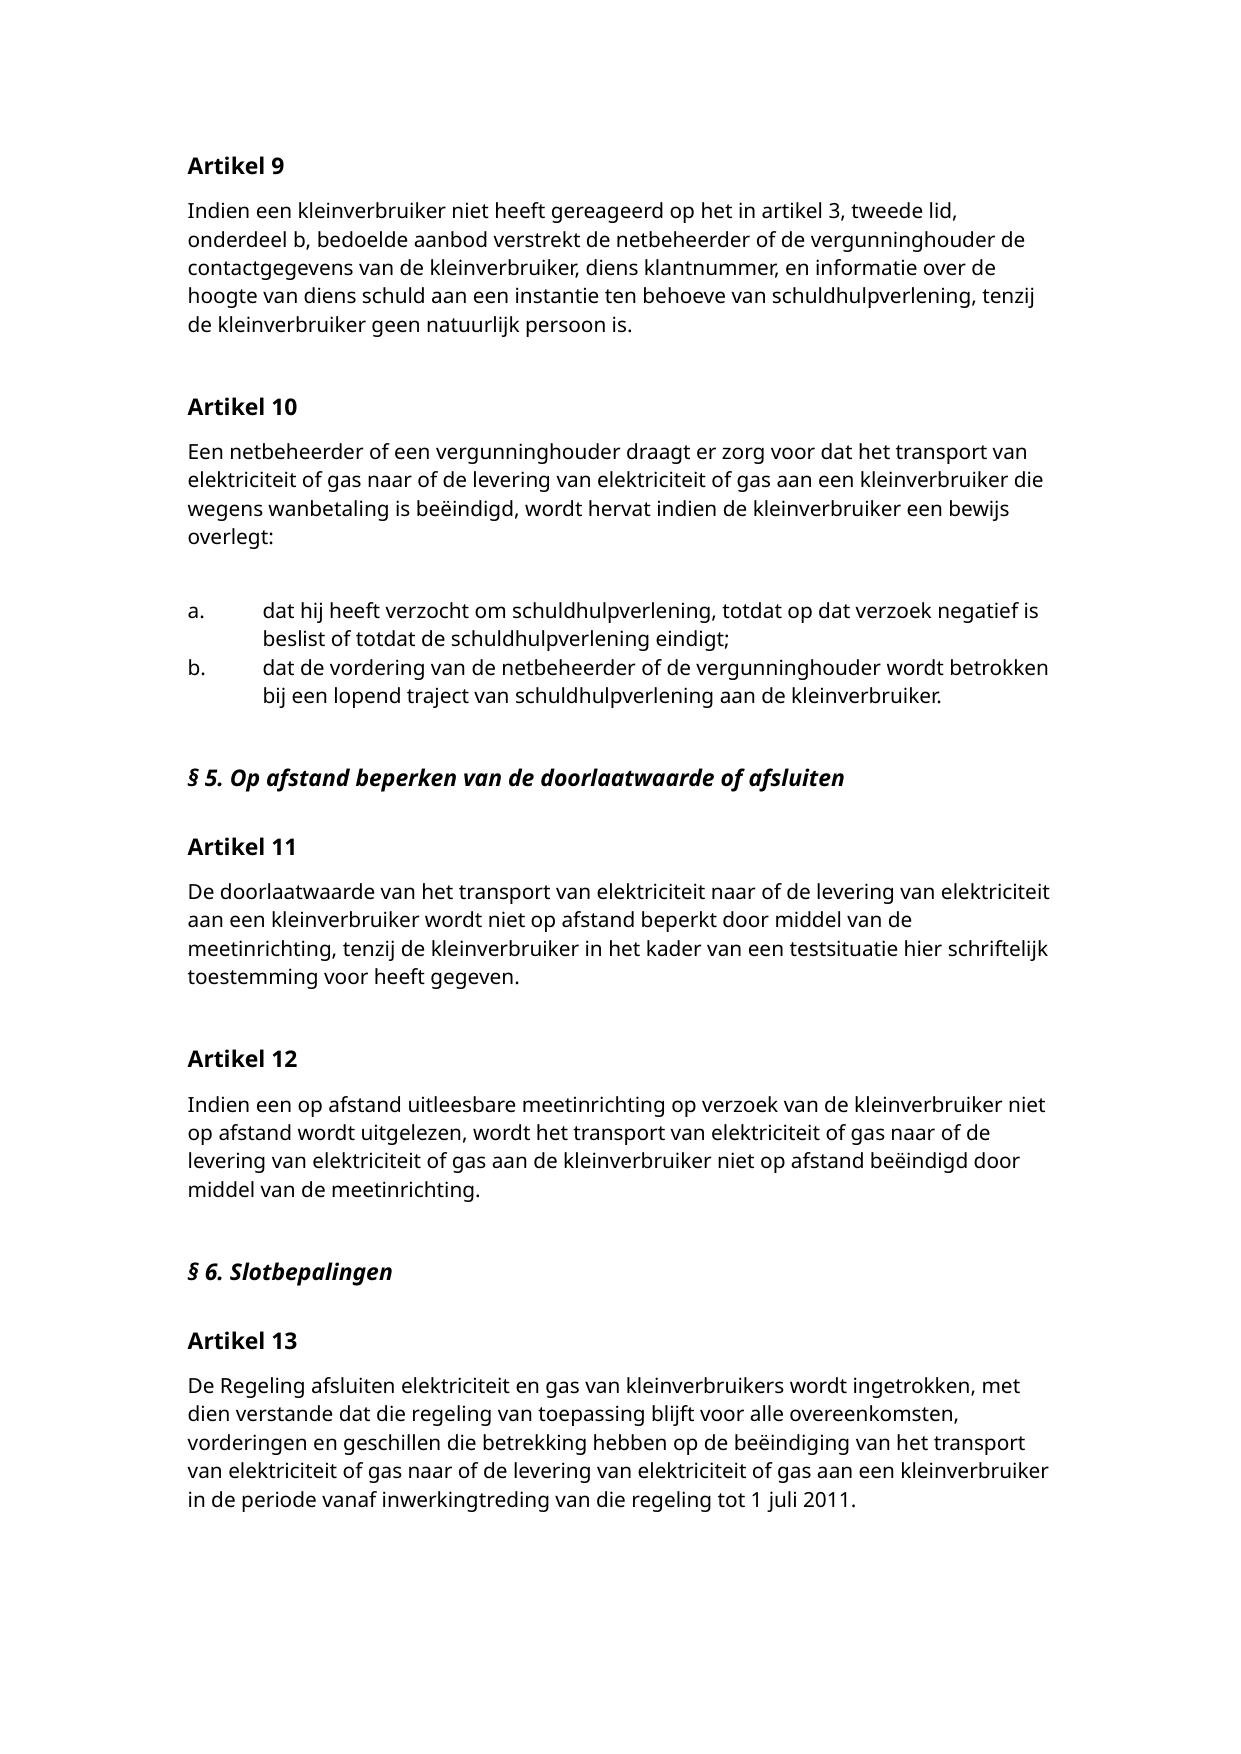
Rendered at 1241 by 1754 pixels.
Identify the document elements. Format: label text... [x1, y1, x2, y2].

subtitle Artikel 9 [187, 150, 1053, 181]
list dat de vordering van de netbeheerder of de vergunninghouder wordt betrokken bij een lopend traject van schuldhulpverlening aan de kleinverbruiker. [187, 653, 1053, 710]
text Indien een kleinverbruiker niet heeft gereageerd op het in artikel 3, tweede lid, onderdeel b, bedoelde aanbod verstrekt de netbeheerder of de vergunninghouder de contactgegevens van de kleinverbruiker, diens klantnummer, en informatie over de hoogte van diens schuld aan een instantie ten behoeve van schuldhulpverlening, tenzij de kleinverbruiker geen natuurlijk persoon is. [187, 196, 1053, 338]
subtitle § 6. Slotbepalingen [187, 1256, 1053, 1287]
subtitle § 5. Op afstand beperken van de doorlaatwaarde of afsluiten [187, 762, 1053, 793]
subtitle Artikel 12 [187, 1043, 1053, 1075]
list dat hij heeft verzocht om schuldhulpverlening, totdat op dat verzoek negatief is beslist of totdat de schuldhulpverlening eindigt; [187, 596, 1053, 653]
text Indien een op afstand uitleesbare meetinrichting op verzoek van de kleinverbruiker niet op afstand wordt uitgelezen, wordt het transport van elektriciteit of gas naar of de levering van elektriciteit of gas aan de kleinverbruiker niet op afstand beëindigd door middel van de meetinrichting. [187, 1090, 1053, 1203]
text De Regeling afsluiten elektriciteit en gas van kleinverbruikers wordt ingetrokken, met dien verstande dat die regeling van toepassing blijft voor alle overeenkomsten, vorderingen en geschillen die betrekking hebben op de beëindiging van het transport van elektriciteit of gas naar of de levering van elektriciteit of gas aan een kleinverbruiker in de periode vanaf inwerkingtreding van die regeling tot 1 juli 2011. [187, 1371, 1053, 1513]
text Een netbeheerder of een vergunninghouder draagt er zorg voor dat het transport van elektriciteit of gas naar of de levering van elektriciteit of gas aan een kleinverbruiker die wegens wanbetaling is beëindigd, wordt hervat indien de kleinverbruiker een bewijs overlegt: [187, 437, 1053, 551]
text De doorlaatwaarde van het transport van elektriciteit naar of de levering van elektriciteit aan een kleinverbruiker wordt niet op afstand beperkt door middel van de meetinrichting, tenzij de kleinverbruiker in het kader van een testsituatie hier schriftelijk toestemming voor heeft gegeven. [187, 877, 1053, 991]
subtitle Artikel 10 [187, 391, 1053, 422]
subtitle Artikel 11 [187, 831, 1053, 862]
subtitle Artikel 13 [187, 1325, 1053, 1356]
